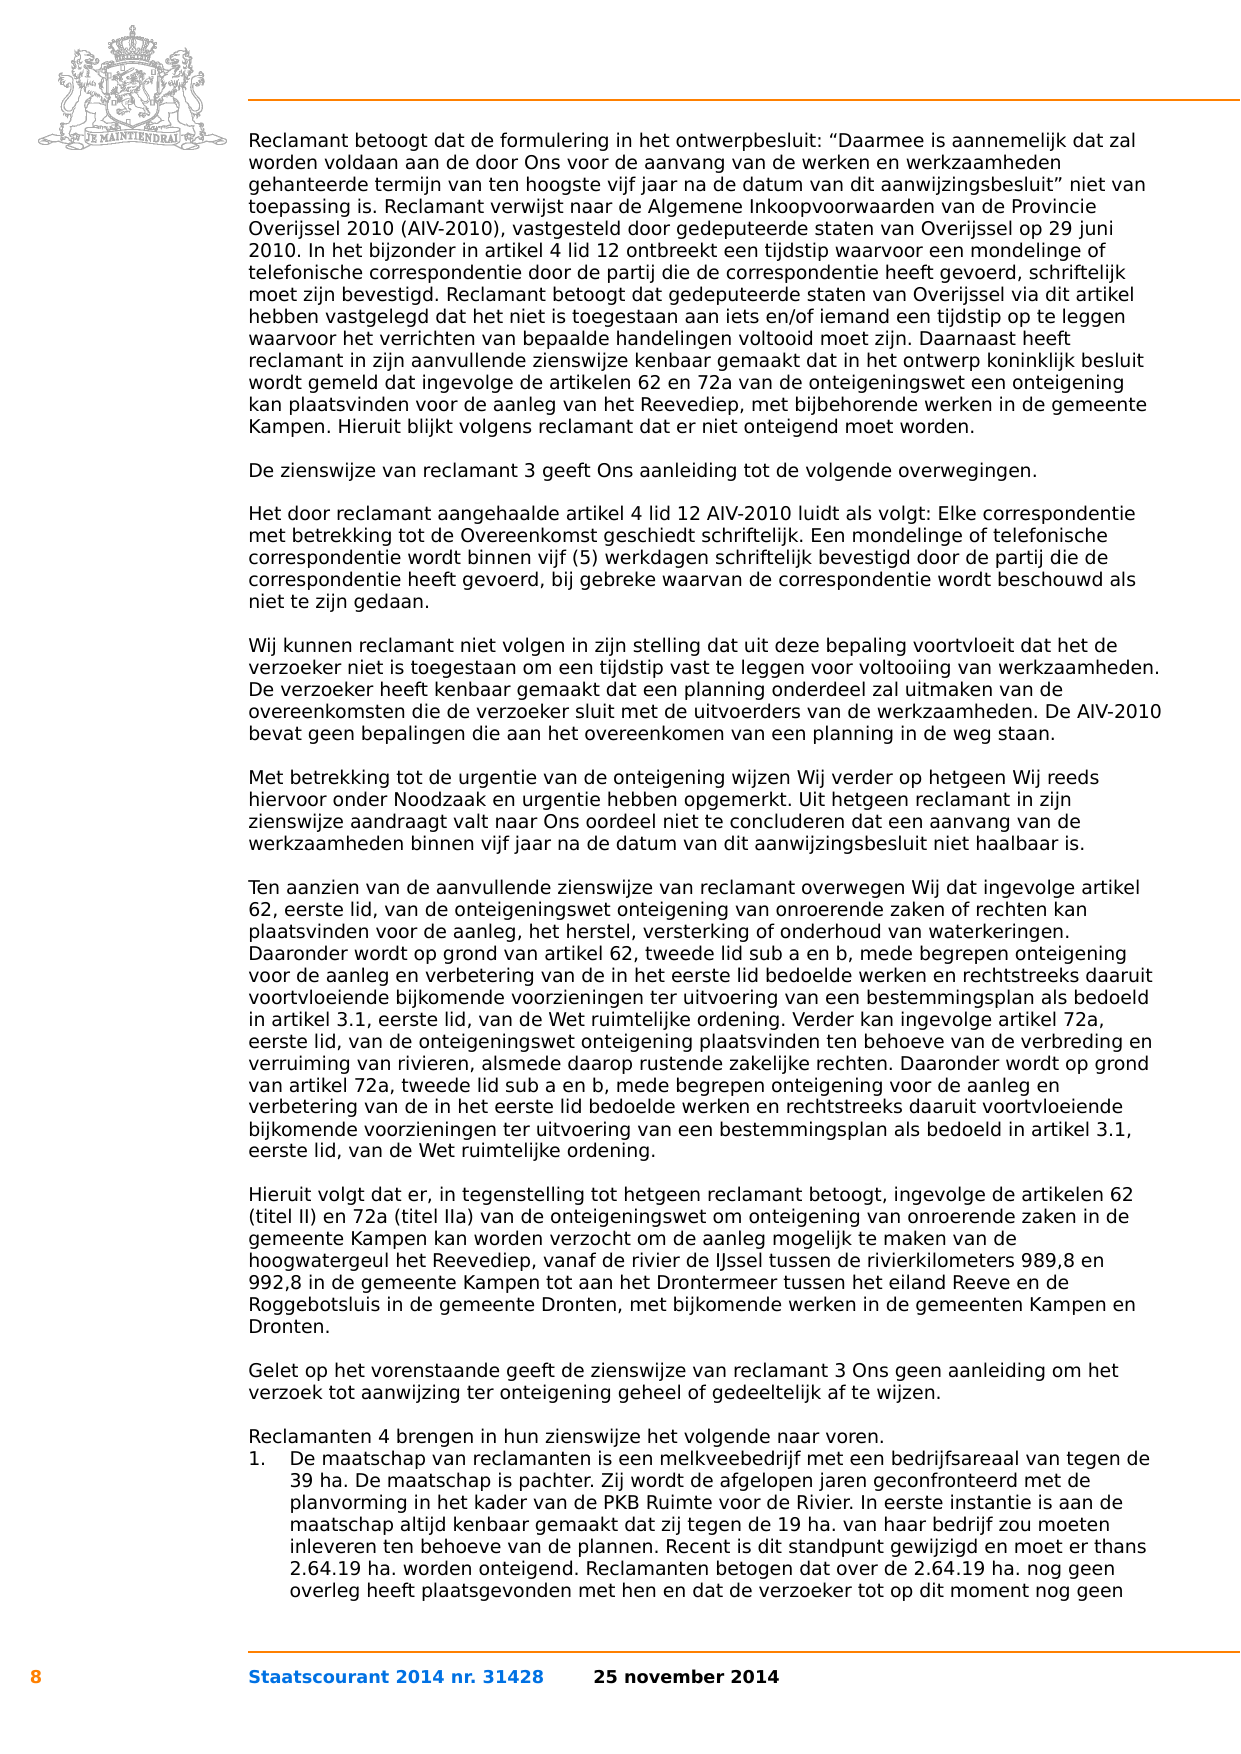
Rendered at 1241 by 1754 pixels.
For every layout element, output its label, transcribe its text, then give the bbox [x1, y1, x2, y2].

text Ten aanzien van de aanvullende zienswijze van reclamant overwegen Wij dat ingevolge artikel 62, eerste lid, van de onteigeningswet onteigening van onroerende zaken of rechten kan plaatsvinden voor de aanleg, het herstel, versterking of onderhoud van waterkeringen. Daaronder wordt op grond van artikel 62, tweede lid sub a en b, mede begrepen onteigening voor de aanleg en verbetering van de in het eerste lid bedoelde werken en rechtstreeks daaruit voortvloeiende bijkomende voorzieningen ter uitvoering van een bestemmingsplan als bedoeld in artikel 3.1, eerste lid, van de Wet ruimtelijke ordening. Verder kan ingevolge artikel 72a, eerste lid, van de onteigeningswet onteigening plaatsvinden ten behoeve van de verbreding en verruiming van rivieren, alsmede daarop rustende zakelijke rechten. Daaronder wordt op grond van artikel 72a, tweede lid sub a en b, mede begrepen onteigening voor de aanleg en verbetering van de in het eerste lid bedoelde werken en rechtstreeks daaruit voortvloeiende bijkomende voorzieningen ter uitvoering van een bestemmingsplan als bedoeld in artikel 3.1, eerste lid, van de Wet ruimtelijke ordening. [248, 877, 1163, 1162]
text Wij kunnen reclamant niet volgen in zijn stelling dat uit deze bepaling voortvloeit dat het de verzoeker niet is toegestaan om een tijdstip vast te leggen voor voltooiing van werkzaamheden. De verzoeker heeft kenbaar gemaakt dat een planning onderdeel zal uitmaken van de overeenkomsten die de verzoeker sluit met de uitvoerders van de werkzaamheden. De AIV-2010 bevat geen bepalingen die aan het overeenkomen van een planning in de weg staan. [248, 635, 1163, 745]
text Reclamanten 4 brengen in hun zienswijze het volgende naar voren. [248, 1426, 1163, 1448]
text 1. De maatschap van reclamanten is een melkveebedrijf met een bedrijfsareaal van tegen de 39 ha. De maatschap is pachter. Zij wordt de afgelopen jaren geconfronteerd met de planvorming in het kader van de PKB Ruimte voor de Rivier. In eerste instantie is aan de maatschap altijd kenbaar gemaakt dat zij tegen de 19 ha. van haar bedrijf zou moeten inleveren ten behoeve van de plannen. Recent is dit standpunt gewijzigd en moet er thans 2.64.19 ha. worden onteigend. Reclamanten betogen dat over de 2.64.19 ha. nog geen overleg heeft plaatsgevonden met hen en dat de verzoeker tot op dit moment nog geen [248, 1448, 1163, 1602]
text De zienswijze van reclamant 3 geeft Ons aanleiding tot de volgende overwegingen. [248, 459, 1163, 481]
picture [38, 25, 227, 150]
text Gelet op het vorenstaande geeft de zienswijze van reclamant 3 Ons geen aanleiding om het verzoek tot aanwijzing ter onteigening geheel of gedeeltelijk af te wijzen. [248, 1360, 1163, 1404]
text Met betrekking tot de urgentie van de onteigening wijzen Wij verder op hetgeen Wij reeds hiervoor onder Noodzaak en urgentie hebben opgemerkt. Uit hetgeen reclamant in zijn zienswijze aandraagt valt naar Ons oordeel niet te concluderen dat een aanvang van de werkzaamheden binnen vijf jaar na de datum van dit aanwijzingsbesluit niet haalbaar is. [248, 767, 1163, 855]
text Het door reclamant aangehaalde artikel 4 lid 12 AIV-2010 luidt als volgt: Elke correspondentie met betrekking tot de Overeenkomst geschiedt schriftelijk. Een mondelinge of telefonische correspondentie wordt binnen vijf (5) werkdagen schriftelijk bevestigd door de partij die de correspondentie heeft gevoerd, bij gebreke waarvan de correspondentie wordt beschouwd als niet te zijn gedaan. [248, 503, 1163, 613]
text Hieruit volgt dat er, in tegenstelling tot hetgeen reclamant betoogt, ingevolge de artikelen 62 (titel II) en 72a (titel IIa) van de onteigeningswet om onteigening van onroerende zaken in de gemeente Kampen kan worden verzocht om de aanleg mogelijk te maken van de hoogwatergeul het Reevediep, vanaf de rivier de IJssel tussen de rivierkilometers 989,8 en 992,8 in de gemeente Kampen tot aan het Drontermeer tussen het eiland Reeve en de Roggebotsluis in de gemeente Dronten, met bijkomende werken in de gemeenten Kampen en Dronten. [248, 1184, 1163, 1338]
text Reclamant betoogt dat de formulering in het ontwerpbesluit: “Daarmee is aannemelijk dat zal worden voldaan aan de door Ons voor de aanvang van de werken en werkzaamheden gehanteerde termijn van ten hoogste vijf jaar na de datum van dit aanwijzingsbesluit” niet van toepassing is. Reclamant verwijst naar de Algemene Inkoopvoorwaarden van de Provincie Overijssel 2010 (AIV-2010), vastgesteld door gedeputeerde staten van Overijssel op 29 juni 2010. In het bijzonder in artikel 4 lid 12 ontbreekt een tijdstip waarvoor een mondelinge of telefonische correspondentie door de partij die de correspondentie heeft gevoerd, schriftelijk moet zijn bevestigd. Reclamant betoogt dat gedeputeerde staten van Overijssel via dit artikel hebben vastgelegd dat het niet is toegestaan aan iets en/of iemand een tijdstip op te leggen waarvoor het verrichten van bepaalde handelingen voltooid moet zijn. Daarnaast heeft reclamant in zijn aanvullende zienswijze kenbaar gemaakt dat in het ontwerp koninklijk besluit wordt gemeld dat ingevolge de artikelen 62 en 72a van de onteigeningswet een onteigening kan plaatsvinden voor de aanleg van het Reevediep, met bijbehorende werken in de gemeente Kampen. Hieruit blijkt volgens reclamant dat er niet onteigend moet worden. [248, 130, 1163, 438]
